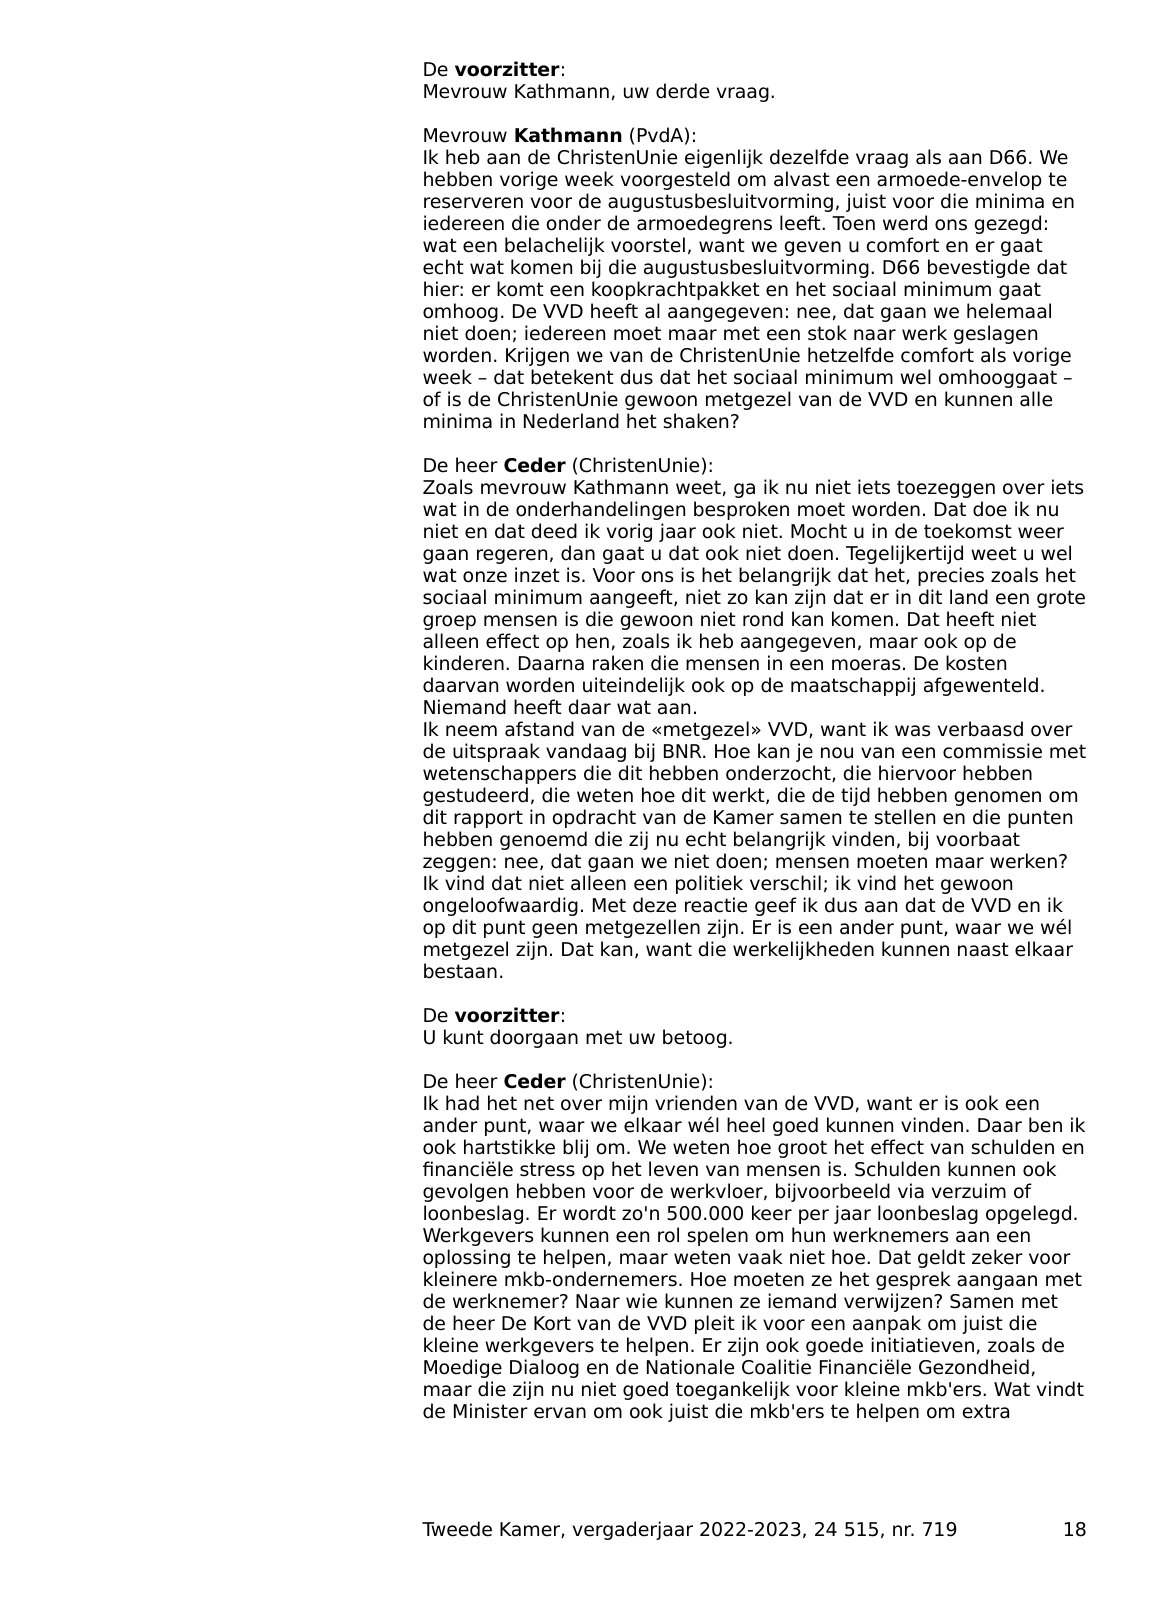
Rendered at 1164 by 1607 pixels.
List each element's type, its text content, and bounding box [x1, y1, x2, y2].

text De voorzitter: [422, 59, 1087, 81]
text Ik had het net over mijn vrienden van de VVD, want er is ook een ander punt, waar we elkaar wél heel goed kunnen vinden. Daar ben ik ook hartstikke blij om. We weten hoe groot het effect van schulden en financiële stress op het leven van mensen is. Schulden kunnen ook gevolgen hebben voor de werkvloer, bijvoorbeeld via verzuim of loonbeslag. Er wordt zo'n 500.000 keer per jaar loonbeslag opgelegd. Werkgevers kunnen een rol spelen om hun werknemers aan een oplossing te helpen, maar weten vaak niet hoe. Dat geldt zeker voor kleinere mkb-ondernemers. Hoe moeten ze het gesprek aangaan met de werknemer? Naar wie kunnen ze iemand verwijzen? Samen met de heer De Kort van de VVD pleit ik voor een aanpak om juist die kleine werkgevers te helpen. Er zijn ook goede initiatieven, zoals de Moedige Dialoog en de Nationale Coalitie Financiële Gezondheid, maar die zijn nu niet goed toegankelijk voor kleine mkb'ers. Wat vindt de Minister ervan om ook juist die mkb'ers te helpen om extra [422, 1093, 1087, 1423]
text Mevrouw Kathmann, uw derde vraag. [422, 81, 1087, 103]
text Ik neem afstand van de «metgezel» VVD, want ik was verbaasd over de uitspraak vandaag bij BNR. Hoe kan je nou van een commissie met wetenschappers die dit hebben onderzocht, die hiervoor hebben gestudeerd, die weten hoe dit werkt, die de tijd hebben genomen om dit rapport in opdracht van de Kamer samen te stellen en die punten hebben genoemd die zij nu echt belangrijk vinden, bij voorbaat zeggen: nee, dat gaan we niet doen; mensen moeten maar werken? Ik vind dat niet alleen een politiek verschil; ik vind het gewoon ongeloofwaardig. Met deze reactie geef ik dus aan dat de VVD en ik op dit punt geen metgezellen zijn. Er is een ander punt, waar we wél metgezel zijn. Dat kan, want die werkelijkheden kunnen naast elkaar bestaan. [422, 719, 1087, 983]
text De voorzitter: [422, 1005, 1087, 1027]
text Zoals mevrouw Kathmann weet, ga ik nu niet iets toezeggen over iets wat in de onderhandelingen besproken moet worden. Dat doe ik nu niet en dat deed ik vorig jaar ook niet. Mocht u in de toekomst weer gaan regeren, dan gaat u dat ook niet doen. Tegelijkertijd weet u wel wat onze inzet is. Voor ons is het belangrijk dat het, precies zoals het sociaal minimum aangeeft, niet zo kan zijn dat er in dit land een grote groep mensen is die gewoon niet rond kan komen. Dat heeft niet alleen effect op hen, zoals ik heb aangegeven, maar ook op de kinderen. Daarna raken die mensen in een moeras. De kosten daarvan worden uiteindelijk ook op de maatschappij afgewenteld. Niemand heeft daar wat aan. [422, 477, 1087, 719]
text Ik heb aan de ChristenUnie eigenlijk dezelfde vraag als aan D66. We hebben vorige week voorgesteld om alvast een armoede-envelop te reserveren voor de augustusbesluitvorming, juist voor die minima en iedereen die onder de armoedegrens leeft. Toen werd ons gezegd: wat een belachelijk voorstel, want we geven u comfort en er gaat echt wat komen bij die augustusbesluitvorming. D66 bevestigde dat hier: er komt een koopkrachtpakket en het sociaal minimum gaat omhoog. De VVD heeft al aangegeven: nee, dat gaan we helemaal niet doen; iedereen moet maar met een stok naar werk geslagen worden. Krijgen we van de ChristenUnie hetzelfde comfort als vorige week – dat betekent dus dat het sociaal minimum wel omhooggaat – of is de ChristenUnie gewoon metgezel van de VVD en kunnen alle minima in Nederland het shaken? [422, 147, 1087, 433]
text U kunt doorgaan met uw betoog. [422, 1027, 1087, 1049]
text De heer Ceder (ChristenUnie): [422, 1071, 1087, 1093]
text De heer Ceder (ChristenUnie): [422, 455, 1087, 477]
text Mevrouw Kathmann (PvdA): [422, 125, 1087, 147]
